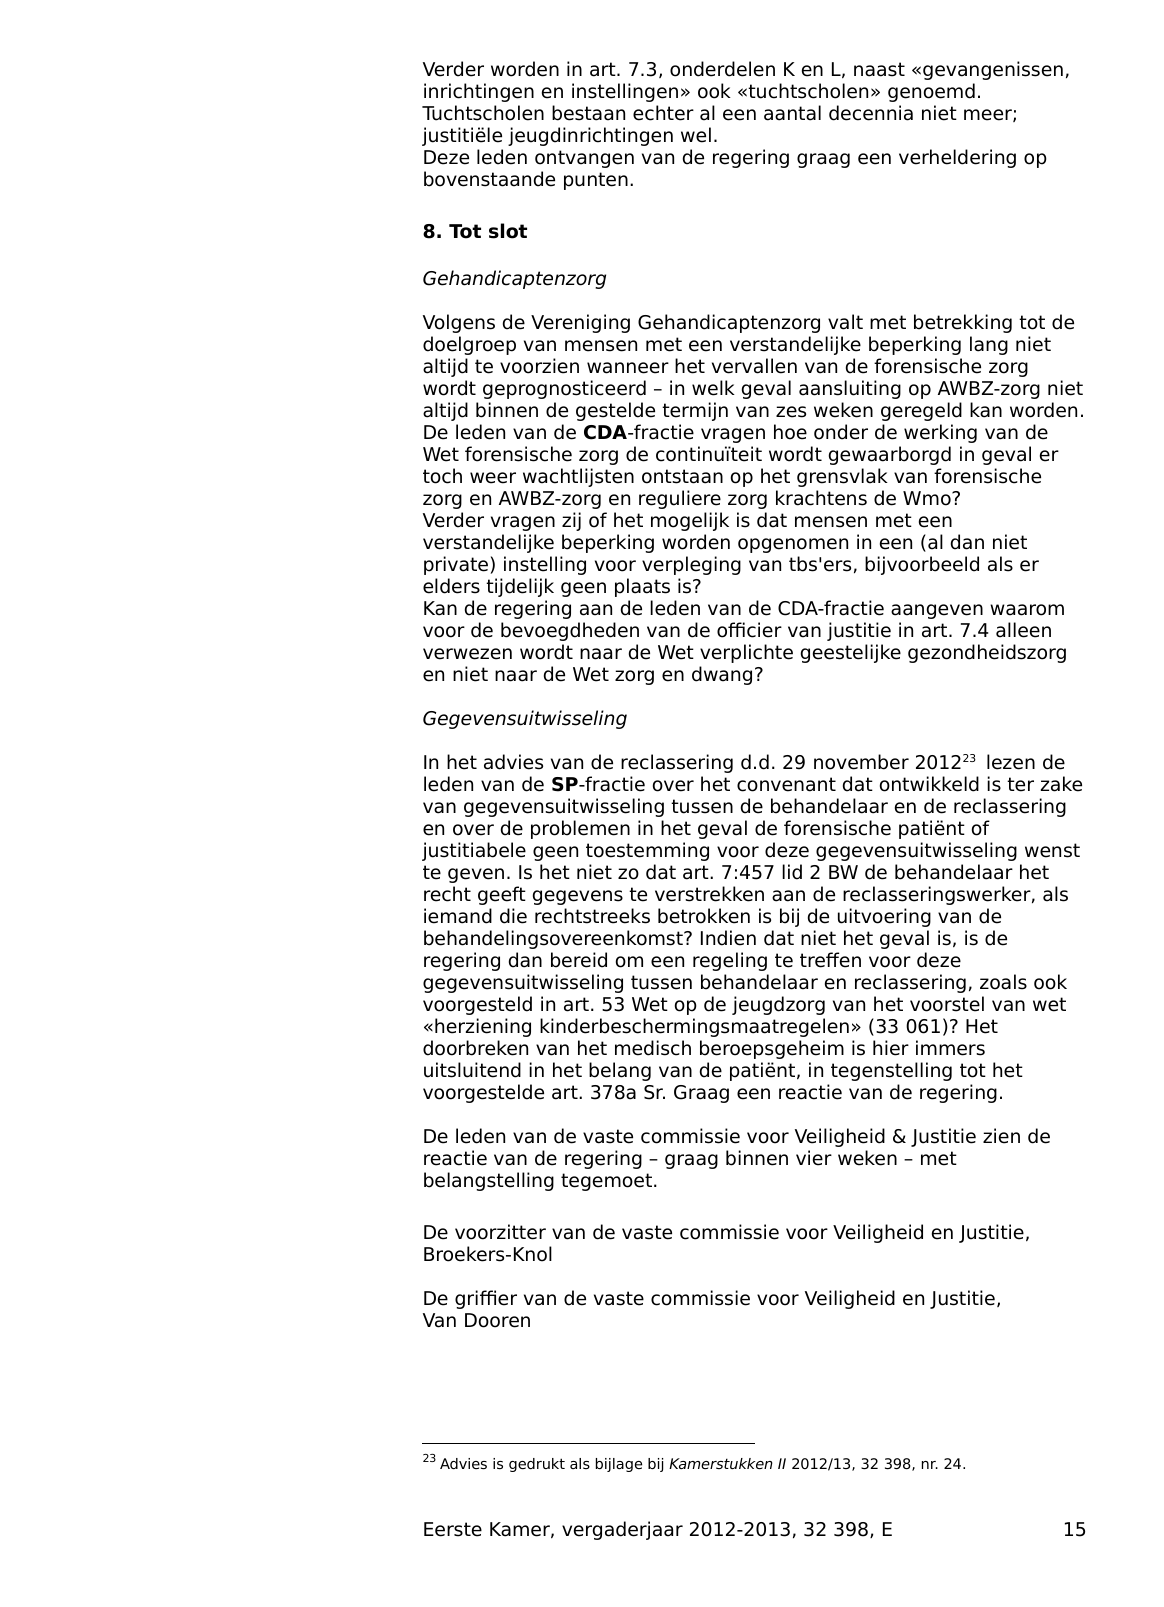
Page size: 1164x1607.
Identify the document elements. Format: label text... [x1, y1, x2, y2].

text Volgens de Vereniging Gehandicaptenzorg valt met betrekking tot de doelgroep van mensen met een verstandelijke beperking lang niet altijd te voorzien wanneer het vervallen van de forensische zorg wordt geprognosticeerd – in welk geval aansluiting op AWBZ-zorg niet altijd binnen de gestelde termijn van zes weken geregeld kan worden. De leden van de CDA-fractie vragen hoe onder de werking van de Wet forensische zorg de continuïteit wordt gewaarborgd in geval er toch weer wachtlijsten ontstaan op het grensvlak van forensische zorg en AWBZ-zorg en reguliere zorg krachtens de Wmo? [422, 312, 1087, 510]
text Deze leden ontvangen van de regering graag een verheldering op bovenstaande punten. [422, 147, 1087, 191]
text De leden van de vaste commissie voor Veiligheid & Justitie zien de reactie van de regering – graag binnen vier weken – met belangstelling tegemoet. [422, 1126, 1087, 1192]
subtitle 8. Tot slot [422, 221, 1087, 243]
text Verder worden in art. 7.3, onderdelen K en L, naast «gevangenissen, inrichtingen en instellingen» ook «tuchtscholen» genoemd. Tuchtscholen bestaan echter al een aantal decennia niet meer; justitiële jeugdinrichtingen wel. [422, 59, 1087, 147]
text In het advies van de reclassering d.d. 29 november 2012 lezen de leden van de SP-fractie over het convenant dat ontwikkeld is ter zake van gegevensuitwisseling tussen de behandelaar en de reclassering en over de problemen in het geval de forensische patiënt of justitiabele geen toestemming voor deze gegevensuitwisseling wenst te geven. Is het niet zo dat art. 7:457 lid 2 BW de behandelaar het recht geeft gegevens te verstrekken aan de reclasseringswerker, als iemand die rechtstreeks betrokken is bij de uitvoering van de behandelingsovereenkomst? Indien dat niet het geval is, is de regering dan bereid om een regeling te treffen voor deze gegevensuitwisseling tussen behandelaar en reclassering, zoals ook voorgesteld in art. 53 Wet op de jeugdzorg van het voorstel van wet «herziening kinderbeschermingsmaatregelen» (33 061)? Het doorbreken van het medisch beroepsgeheim is hier immers uitsluitend in het belang van de patiënt, in tegenstelling tot het voorgestelde art. 378a Sr. Graag een reactie van de regering. [422, 752, 1087, 1104]
text De voorzitter van de vaste commissie voor Veiligheid en Justitie, Broekers-Knol [422, 1222, 1087, 1266]
text Kan de regering aan de leden van de CDA-fractie aangeven waarom voor de bevoegdheden van de officier van justitie in art. 7.4 alleen verwezen wordt naar de Wet verplichte geestelijke gezondheidszorg en niet naar de Wet zorg en dwang? [422, 598, 1087, 686]
subtitle Gehandicaptenzorg [422, 268, 1087, 290]
subtitle Gegevensuitwisseling [422, 708, 1087, 730]
text Advies is gedrukt als bijlage bij Kamerstukken II 2012/13, 32 398, nr. 24. [422, 1452, 1087, 1474]
text Verder vragen zij of het mogelijk is dat mensen met een verstandelijke beperking worden opgenomen in een (al dan niet private) instelling voor verpleging van tbs'ers, bijvoorbeeld als er elders tijdelijk geen plaats is? [422, 510, 1087, 598]
text De griffier van de vaste commissie voor Veiligheid en Justitie, Van Dooren [422, 1288, 1087, 1332]
